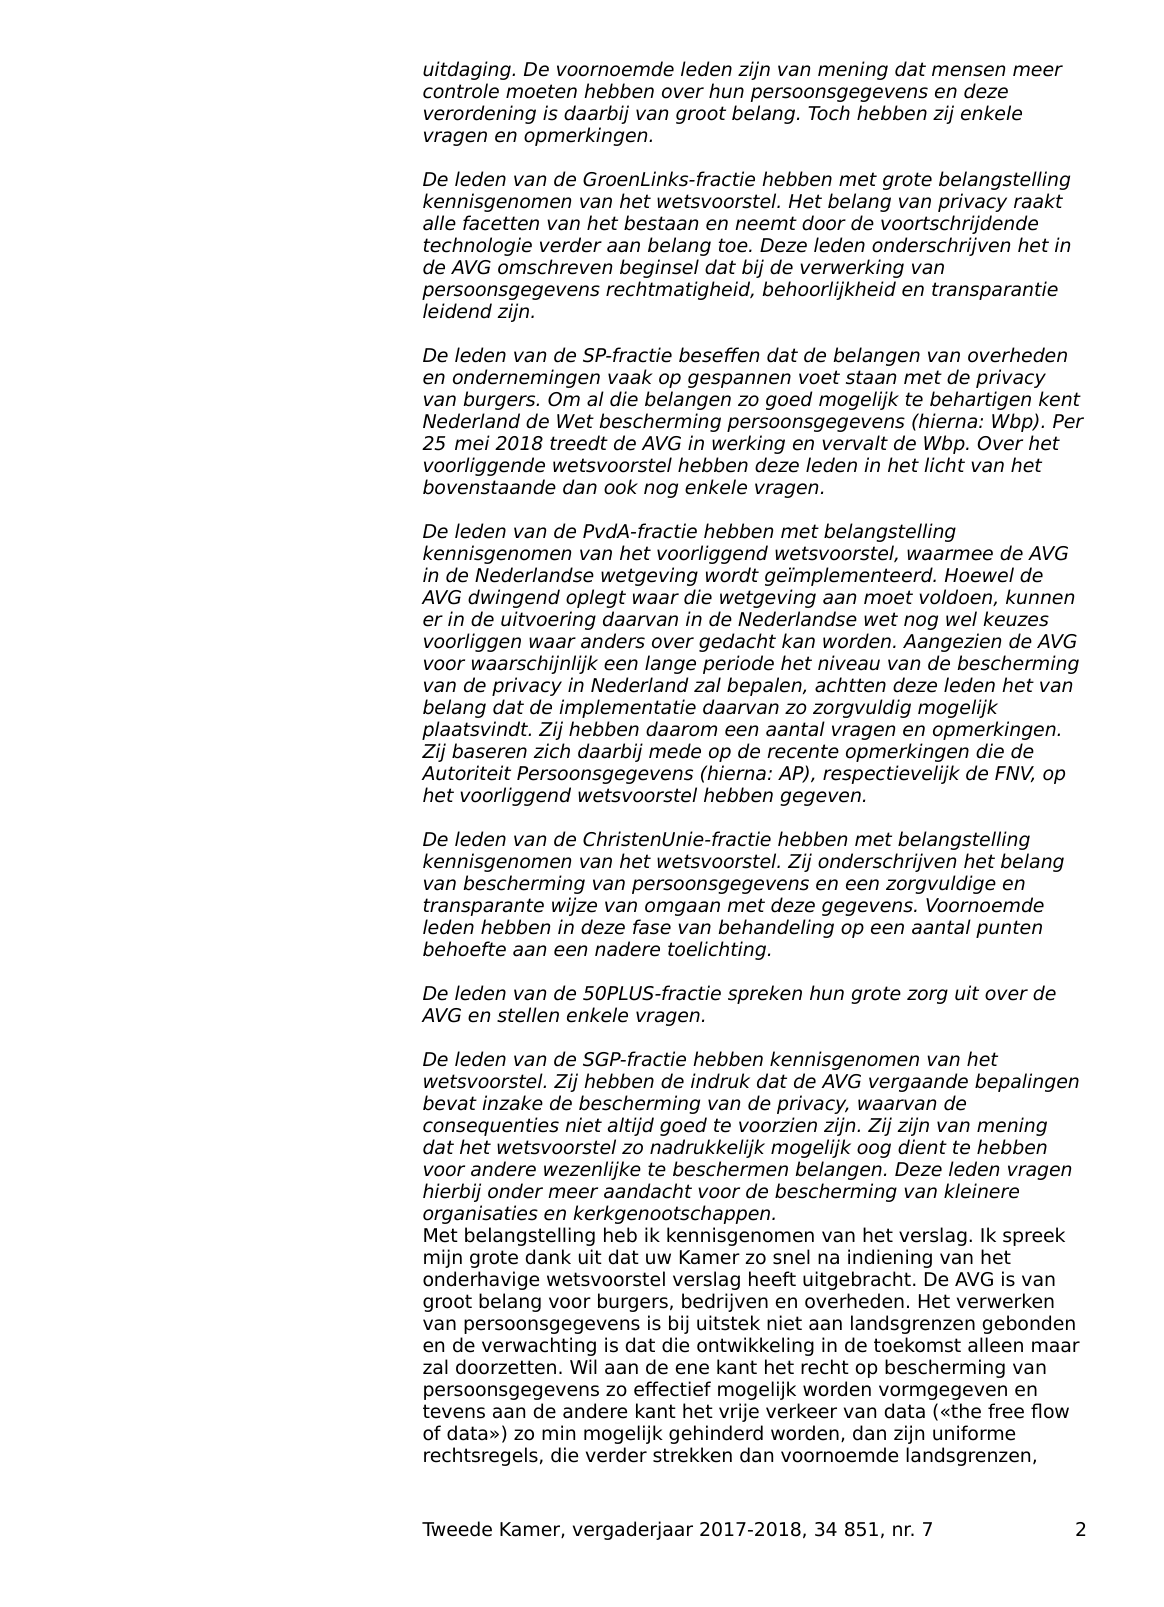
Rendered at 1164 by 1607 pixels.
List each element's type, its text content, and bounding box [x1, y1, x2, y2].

text De leden van de 50PLUS-fractie spreken hun grote zorg uit over de AVG en stellen enkele vragen. [422, 983, 1087, 1027]
text De leden van de ChristenUnie-fractie hebben met belangstelling kennisgenomen van het wetsvoorstel. Zij onderschrijven het belang van bescherming van persoonsgegevens en een zorgvuldige en transparante wijze van omgaan met deze gegevens. Voornoemde leden hebben in deze fase van behandeling op een aantal punten behoefte aan een nadere toelichting. [422, 829, 1087, 961]
text Met belangstelling heb ik kennisgenomen van het verslag. Ik spreek mijn grote dank uit dat uw Kamer zo snel na indiening van het onderhavige wetsvoorstel verslag heeft uitgebracht. De AVG is van groot belang voor burgers, bedrijven en overheden. Het verwerken van persoonsgegevens is bij uitstek niet aan landsgrenzen gebonden en de verwachting is dat die ontwikkeling in de toekomst alleen maar zal doorzetten. Wil aan de ene kant het recht op bescherming van persoonsgegevens zo effectief mogelijk worden vormgegeven en tevens aan de andere kant het vrije verkeer van data («the free flow of data») zo min mogelijk gehinderd worden, dan zijn uniforme rechtsregels, die verder strekken dan voornoemde landsgrenzen, [422, 1225, 1087, 1467]
text De leden van de GroenLinks-fractie hebben met grote belangstelling kennisgenomen van het wetsvoorstel. Het belang van privacy raakt alle facetten van het bestaan en neemt door de voortschrijdende technologie verder aan belang toe. Deze leden onderschrijven het in de AVG omschreven beginsel dat bij de verwerking van persoonsgegevens rechtmatigheid, behoorlijkheid en transparantie leidend zijn. [422, 169, 1087, 323]
text De leden van de PvdA-fractie hebben met belangstelling kennisgenomen van het voorliggend wetsvoorstel, waarmee de AVG in de Nederlandse wetgeving wordt geïmplementeerd. Hoewel de AVG dwingend oplegt waar die wetgeving aan moet voldoen, kunnen er in de uitvoering daarvan in de Nederlandse wet nog wel keuzes voorliggen waar anders over gedacht kan worden. Aangezien de AVG voor waarschijnlijk een lange periode het niveau van de bescherming van de privacy in Nederland zal bepalen, achtten deze leden het van belang dat de implementatie daarvan zo zorgvuldig mogelijk plaatsvindt. Zij hebben daarom een aantal vragen en opmerkingen. Zij baseren zich daarbij mede op de recente opmerkingen die de Autoriteit Persoonsgegevens (hierna: AP), respectievelijk de FNV, op het voorliggend wetsvoorstel hebben gegeven. [422, 521, 1087, 807]
text De leden van de SP-fractie beseffen dat de belangen van overheden en ondernemingen vaak op gespannen voet staan met de privacy van burgers. Om al die belangen zo goed mogelijk te behartigen kent Nederland de Wet bescherming persoonsgegevens (hierna: Wbp). Per 25 mei 2018 treedt de AVG in werking en vervalt de Wbp. Over het voorliggende wetsvoorstel hebben deze leden in het licht van het bovenstaande dan ook nog enkele vragen. [422, 345, 1087, 499]
text De leden van de SGP-fractie hebben kennisgenomen van het wetsvoorstel. Zij hebben de indruk dat de AVG vergaande bepalingen bevat inzake de bescherming van de privacy, waarvan de consequenties niet altijd goed te voorzien zijn. Zij zijn van mening dat het wetsvoorstel zo nadrukkelijk mogelijk oog dient te hebben voor andere wezenlijke te beschermen belangen. Deze leden vragen hierbij onder meer aandacht voor de bescherming van kleinere organisaties en kerkgenootschappen. [422, 1049, 1087, 1225]
text uitdaging. De voornoemde leden zijn van mening dat mensen meer controle moeten hebben over hun persoonsgegevens en deze verordening is daarbij van groot belang. Toch hebben zij enkele vragen en opmerkingen. [422, 59, 1087, 147]
